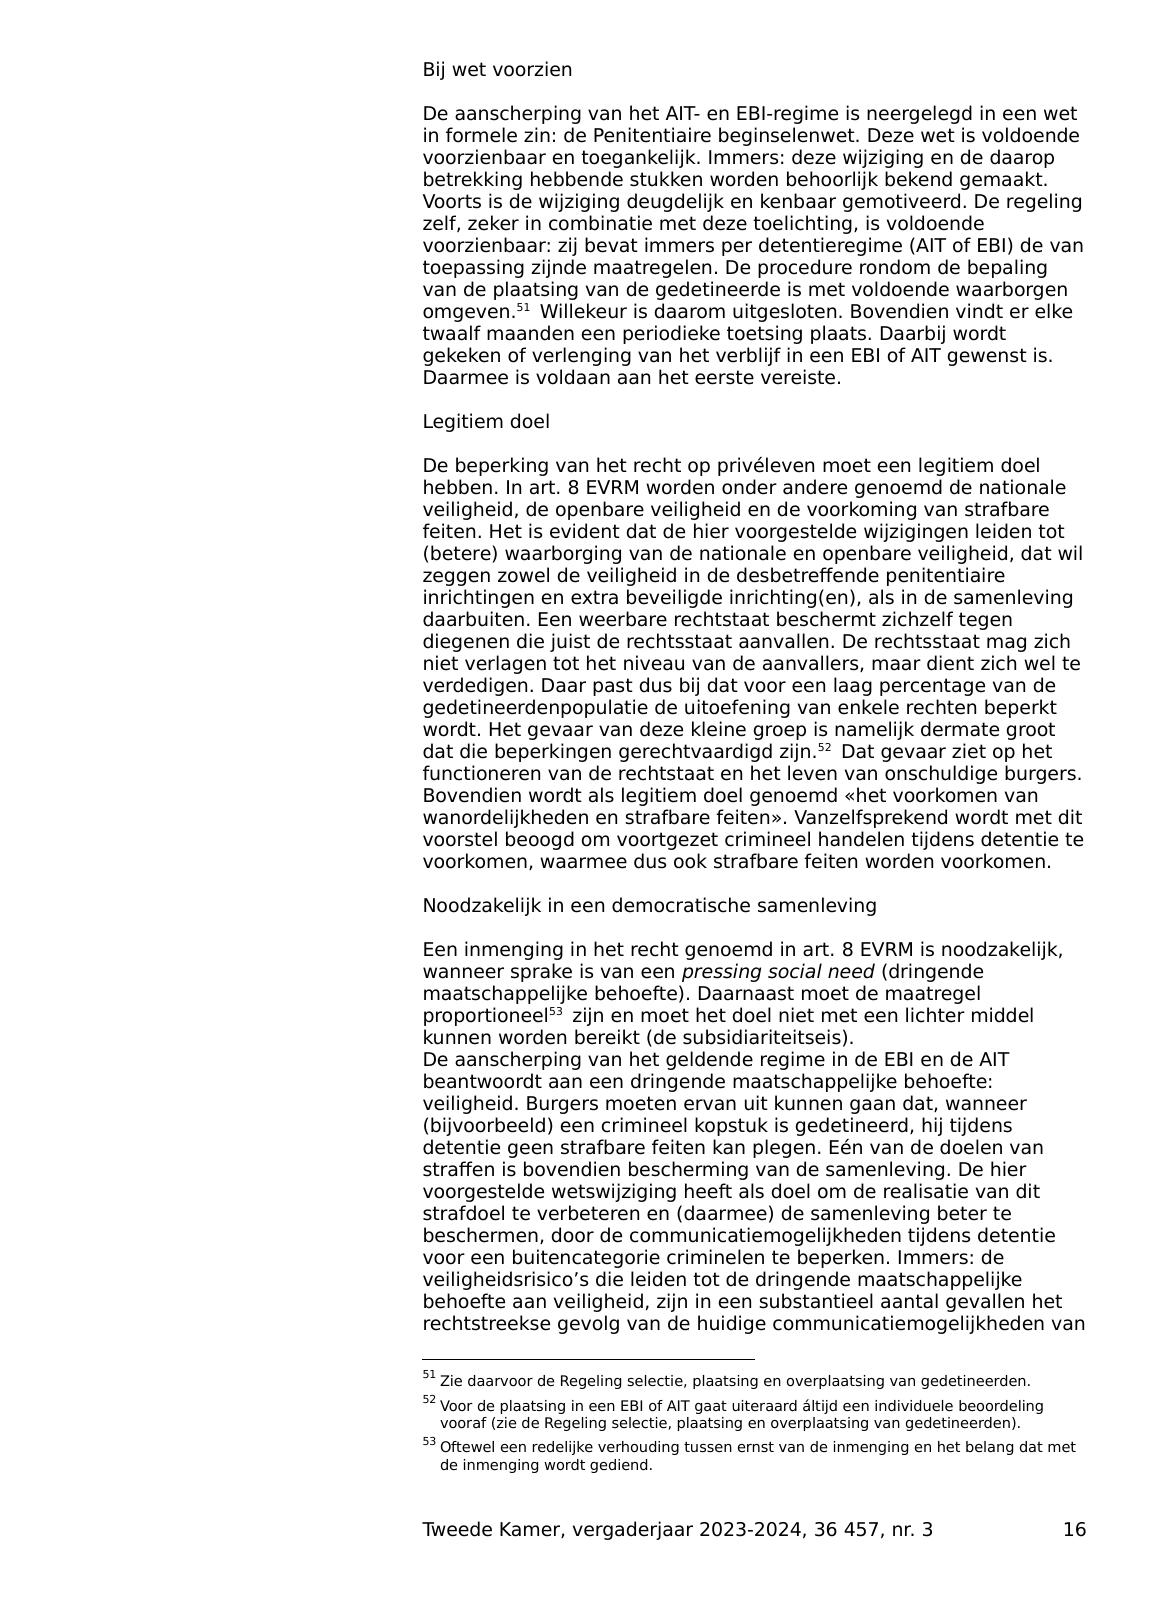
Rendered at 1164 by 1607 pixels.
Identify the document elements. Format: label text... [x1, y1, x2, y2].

subtitle Legitiem doel [422, 411, 1087, 433]
text De beperking van het recht op privéleven moet een legitiem doel hebben. In art. 8 EVRM worden onder andere genoemd de nationale veiligheid, de openbare veiligheid en de voorkoming van strafbare feiten. Het is evident dat de hier voorgestelde wijzigingen leiden tot (betere) waarborging van de nationale en openbare veiligheid, dat wil zeggen zowel de veiligheid in de desbetreffende penitentiaire inrichtingen en extra beveiligde inrichting(en), als in de samenleving daarbuiten. Een weerbare rechtstaat beschermt zichzelf tegen diegenen die juist de rechtsstaat aanvallen. De rechtsstaat mag zich niet verlagen tot het niveau van de aanvallers, maar dient zich wel te verdedigen. Daar past dus bij dat voor een laag percentage van de gedetineerdenpopulatie de uitoefening van enkele rechten beperkt wordt. Het gevaar van deze kleine groep is namelijk dermate groot dat die beperkingen gerechtvaardigd zijn. Dat gevaar ziet op het functioneren van de rechtstaat en het leven van onschuldige burgers. Bovendien wordt als legitiem doel genoemd «het voorkomen van wanordelijkheden en strafbare feiten». Vanzelfsprekend wordt met dit voorstel beoogd om voortgezet crimineel handelen tijdens detentie te voorkomen, waarmee dus ook strafbare feiten worden voorkomen. [422, 455, 1087, 873]
text Voor de plaatsing in een EBI of AIT gaat uiteraard áltijd een individuele beoordeling vooraf (zie de Regeling selectie, plaatsing en overplaatsing van gedetineerden). [422, 1393, 1087, 1432]
text Oftewel een redelijke verhouding tussen ernst van de inmenging en het belang dat met de inmenging wordt gediend. [422, 1435, 1087, 1474]
text De aanscherping van het AIT- en EBI-regime is neergelegd in een wet in formele zin: de Penitentiaire beginselenwet. Deze wet is voldoende voorzienbaar en toegankelijk. Immers: deze wijziging en de daarop betrekking hebbende stukken worden behoorlijk bekend gemaakt. Voorts is de wijziging deugdelijk en kenbaar gemotiveerd. De regeling zelf, zeker in combinatie met deze toelichting, is voldoende voorzienbaar: zij bevat immers per detentieregime (AIT of EBI) de van toepassing zijnde maatregelen. De procedure rondom de bepaling van de plaatsing van de gedetineerde is met voldoende waarborgen omgeven. Willekeur is daarom uitgesloten. Bovendien vindt er elke twaalf maanden een periodieke toetsing plaats. Daarbij wordt gekeken of verlenging van het verblijf in een EBI of AIT gewenst is. Daarmee is voldaan aan het eerste vereiste. [422, 103, 1087, 389]
subtitle Bij wet voorzien [422, 59, 1087, 81]
subtitle Noodzakelijk in een democratische samenleving [422, 895, 1087, 917]
text Een inmenging in het recht genoemd in art. 8 EVRM is noodzakelijk, wanneer sprake is van een pressing social need (dringende maatschappelijke behoefte). Daarnaast moet de maatregel proportioneel zijn en moet het doel niet met een lichter middel kunnen worden bereikt (de subsidiariteitseis). [422, 939, 1087, 1049]
text Zie daarvoor de Regeling selectie, plaatsing en overplaatsing van gedetineerden. [422, 1368, 1087, 1391]
text De aanscherping van het geldende regime in de EBI en de AIT beantwoordt aan een dringende maatschappelijke behoefte: veiligheid. Burgers moeten ervan uit kunnen gaan dat, wanneer (bijvoorbeeld) een crimineel kopstuk is gedetineerd, hij tijdens detentie geen strafbare feiten kan plegen. Eén van de doelen van straffen is bovendien bescherming van de samenleving. De hier voorgestelde wetswijziging heeft als doel om de realisatie van dit strafdoel te verbeteren en (daarmee) de samenleving beter te beschermen, door de communicatiemogelijkheden tijdens detentie voor een buitencategorie criminelen te beperken. Immers: de veiligheidsrisico’s die leiden tot de dringende maatschappelijke behoefte aan veiligheid, zijn in een substantieel aantal gevallen het rechtstreekse gevolg van de huidige communicatiemogelijkheden van [422, 1049, 1087, 1335]
